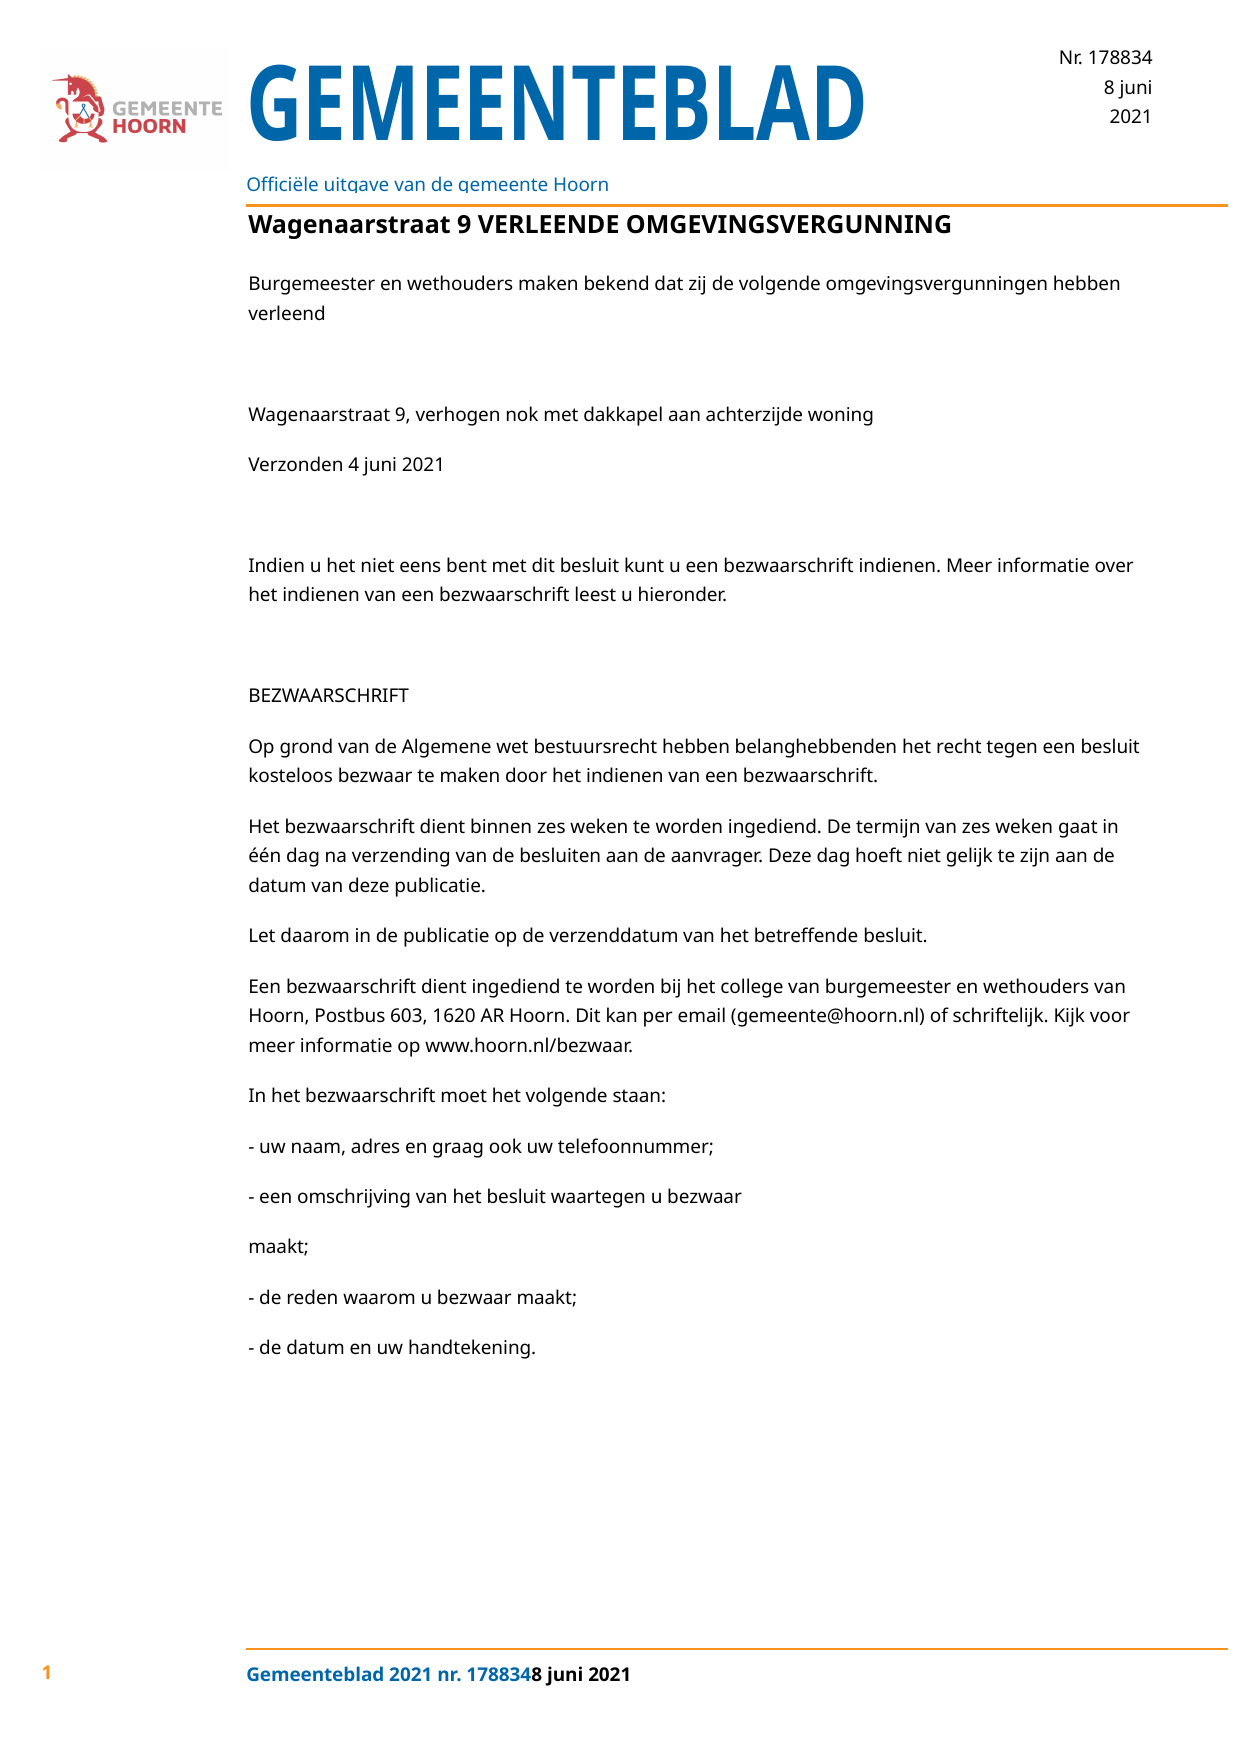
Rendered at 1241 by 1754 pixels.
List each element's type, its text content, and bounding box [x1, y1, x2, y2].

text Wagenaarstraat 9 VERLEENDE OMGEVINGSVERGUNNING [248, 207, 1152, 241]
picture [41, 47, 231, 172]
text maakt; [248, 1234, 1152, 1259]
text Op grond van de Algemene wet bestuursrecht hebben belanghebbenden het recht tegen een besluit kosteloos bezwaar te maken door het indienen van een bezwaarschrift. [248, 733, 1152, 788]
text Het bezwaarschrift dient binnen zes weken te worden ingediend. De termijn van zes weken gaat in één dag na verzending van de besluiten aan de aanvrager. Deze dag hoeft niet gelijk te zijn aan de datum van deze publicatie. [248, 813, 1152, 898]
text Wagenaarstraat 9, verhogen nok met dakkapel aan achterzijde woning [248, 401, 1152, 426]
text - een omschrijving van het besluit waartegen u bezwaar [248, 1183, 1152, 1209]
text Burgemeester en wethouders maken bekend dat zij de volgende omgevingsvergunningen hebben verleend [248, 270, 1152, 326]
text - de datum en uw handtekening. [248, 1334, 1152, 1360]
text In het bezwaarschrift moet het volgende staan: [248, 1082, 1152, 1108]
text - uw naam, adres en graag ook uw telefoonnummer; [248, 1133, 1152, 1158]
text Indien u het niet eens bent met dit besluit kunt u een bezwaarschrift indienen. Meer informatie over het indienen van een bezwaarschrift leest u hieronder. [248, 552, 1152, 607]
text Let daarom in de publicatie op de verzenddatum van het betreffende besluit. [248, 922, 1152, 948]
text BEZWAARSCHRIFT [248, 682, 1152, 708]
text Verzonden 4 juni 2021 [248, 451, 1152, 477]
text Een bezwaarschrift dient ingediend te worden bij het college van burgemeester en wethouders van Hoorn, Postbus 603, 1620 AR Hoorn. Dit kan per email (gemeente@hoorn.nl) of schriftelijk. Kijk voor meer informatie op www.hoorn.nl/bezwaar. [248, 973, 1152, 1058]
text - de reden waarom u bezwaar maakt; [248, 1284, 1152, 1310]
